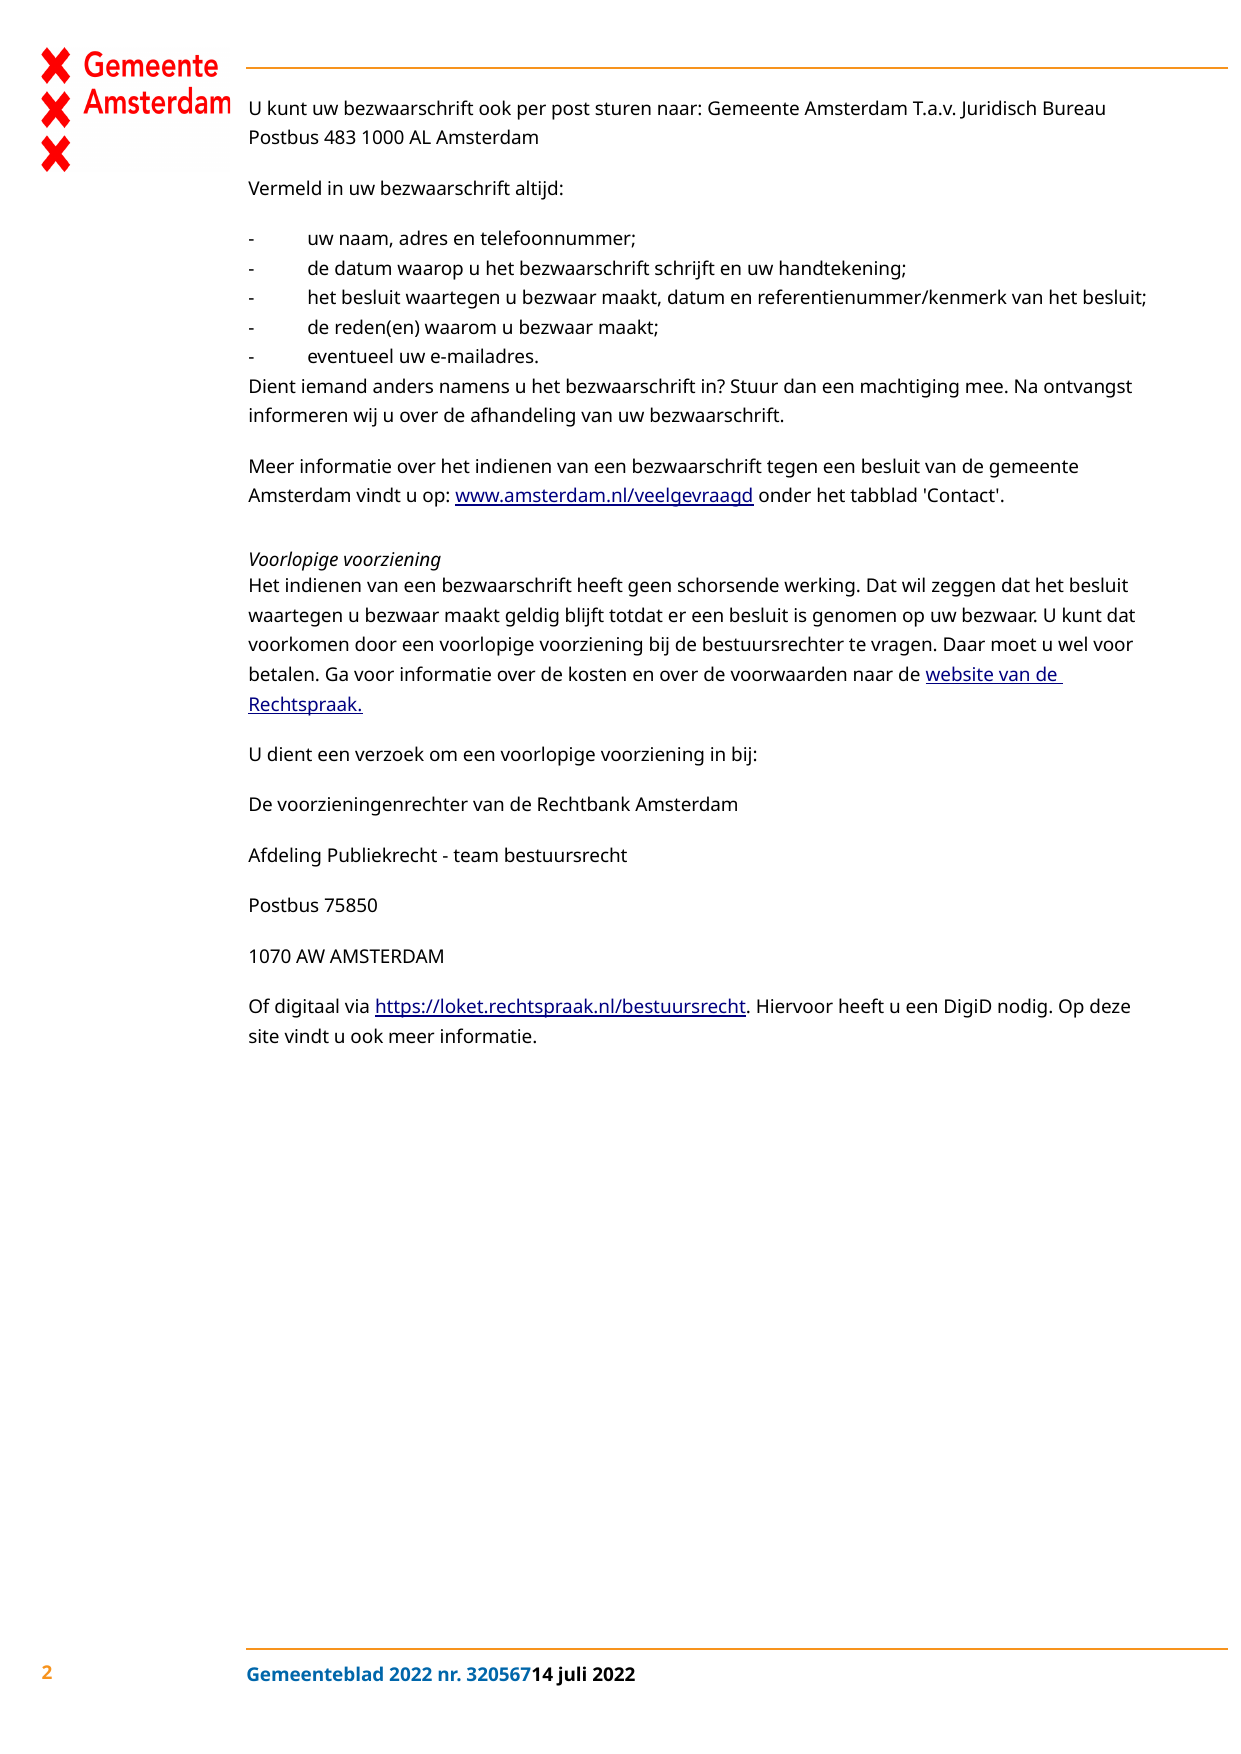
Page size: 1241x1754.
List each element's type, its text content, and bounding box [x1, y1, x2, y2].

text Postbus 75850 [248, 892, 1152, 918]
text 1070 AW AMSTERDAM [248, 943, 1152, 968]
list het besluit waartegen u bezwaar maakt, datum en referentienummer/kenmerk van het besluit; [248, 284, 1152, 310]
text Of digitaal via https://loket.rechtspraak.nl/bestuursrecht. Hiervoor heeft u een DigiD nodig. Op deze site vindt u ook meer informatie. [248, 993, 1152, 1048]
text Afdeling Publiekrecht - team bestuursrecht [248, 842, 1152, 868]
text Dient iemand anders namens u het bezwaarschrift in? Stuur dan een machtiging mee. Na ontvangst informeren wij u over de afhandeling van uw bezwaarschrift. [248, 373, 1152, 428]
text Meer informatie over het indienen van een bezwaarschrift tegen een besluit van de gemeente Amsterdam vindt u op: www.amsterdam.nl/veelgevraagd onder het tabblad 'Contact'. [248, 453, 1152, 508]
list de datum waarop u het bezwaarschrift schrijft en uw handtekening; [248, 255, 1152, 281]
text Het indienen van een bezwaarschrift heeft geen schorsende werking. Dat wil zeggen dat het besluit waartegen u bezwaar maakt geldig blijft totdat er een besluit is genomen op uw bezwaar. U kunt dat voorkomen door een voorlopige voorziening bij de bestuursrechter te vragen. Daar moet u wel voor betalen. Ga voor informatie over de kosten en over de voorwaarden naar de website van de Rechtspraak. [248, 572, 1152, 716]
picture [41, 47, 231, 172]
text De voorzieningenrechter van de Rechtbank Amsterdam [248, 792, 1152, 817]
text U kunt uw bezwaarschrift ook per post sturen naar: Gemeente Amsterdam T.a.v. Juridisch Bureau Postbus 483 1000 AL Amsterdam [248, 95, 1152, 150]
list eventueel uw e-mailadres. [248, 343, 1152, 369]
list uw naam, adres en telefoonnummer; [248, 225, 1152, 251]
list de reden(en) waarom u bezwaar maakt; [248, 314, 1152, 340]
text Voorlopige voorziening [248, 547, 1152, 572]
text Vermeld in uw bezwaarschrift altijd: [248, 175, 1152, 201]
text U dient een verzoek om een voorlopige voorziening in bij: [248, 741, 1152, 767]
